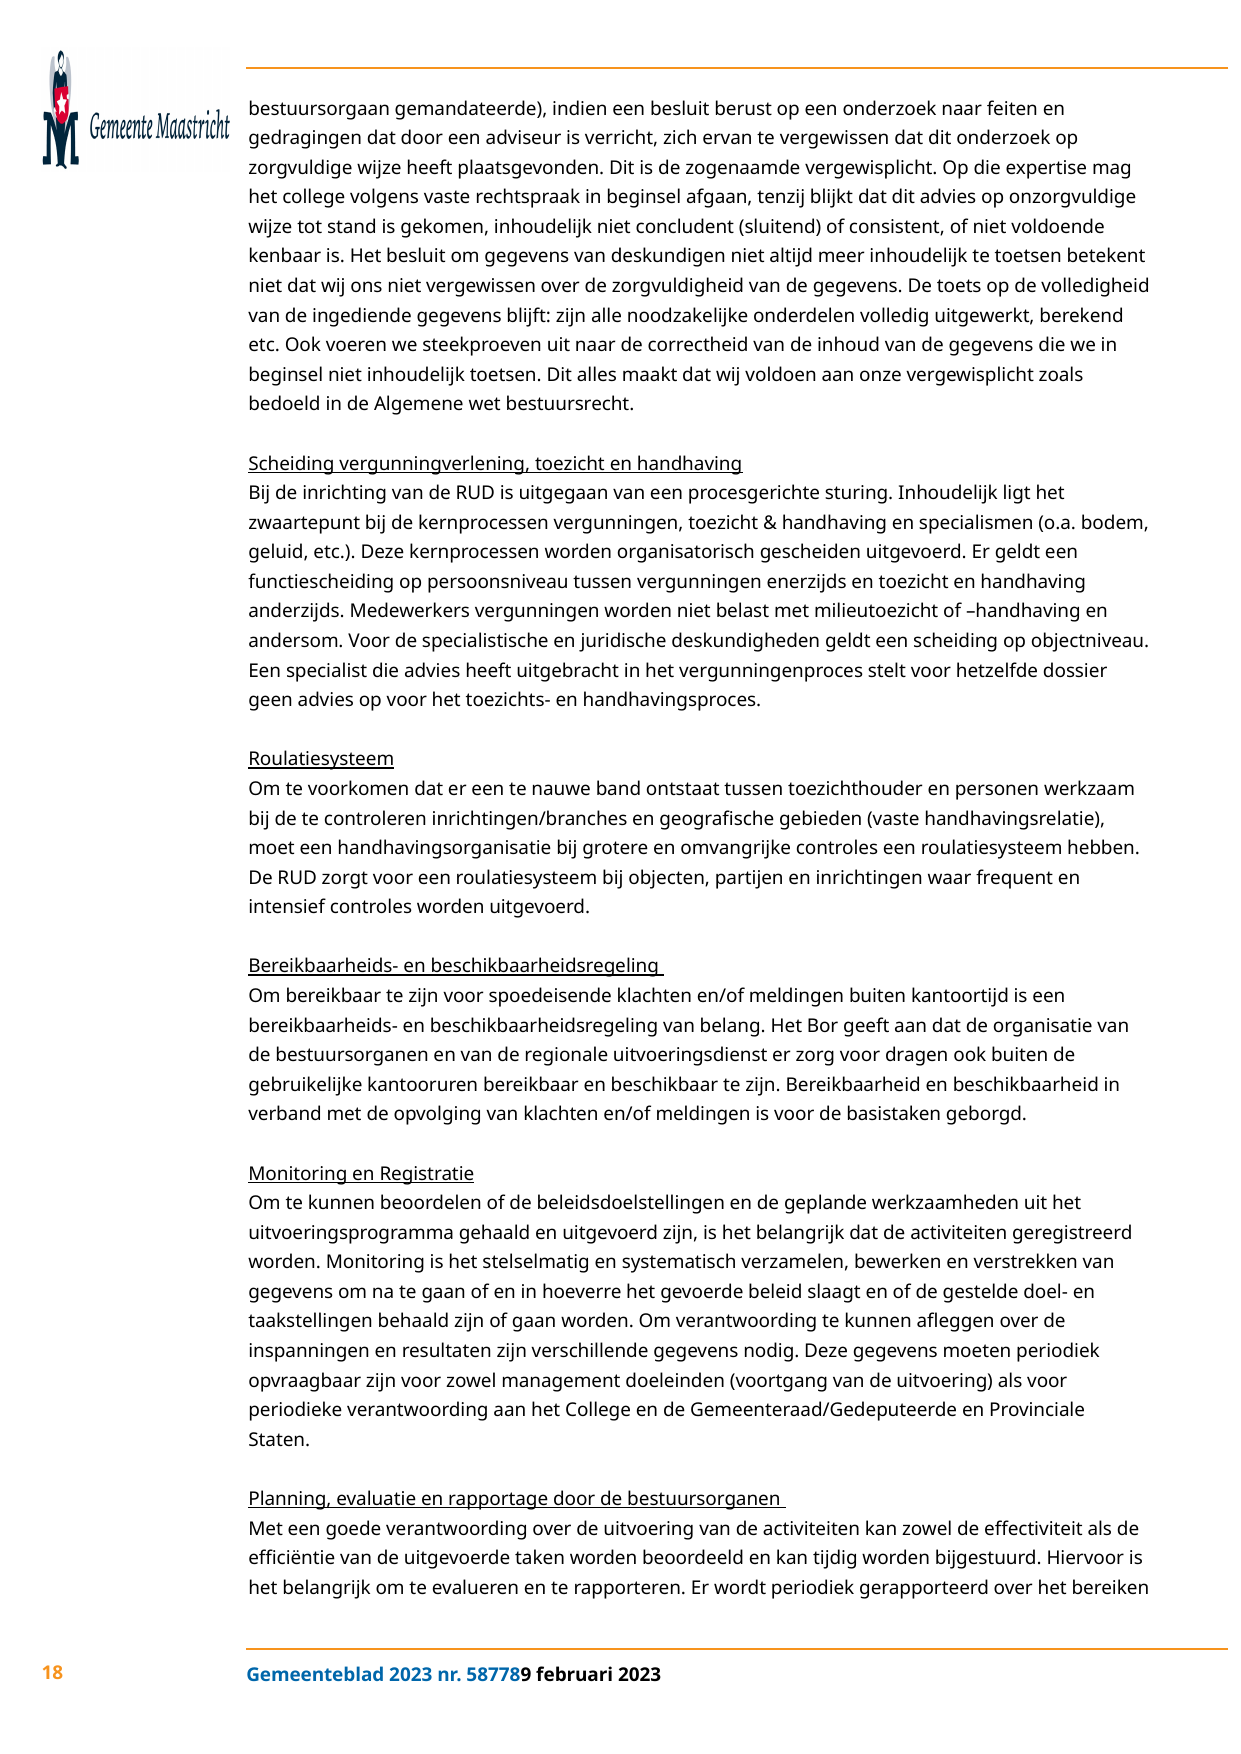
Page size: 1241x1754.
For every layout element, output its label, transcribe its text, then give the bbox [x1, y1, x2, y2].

text Planning, evaluatie en rapportage door de bestuursorganen [248, 1485, 1152, 1511]
text Bereikbaarheids- en beschikbaarheidsregeling [248, 953, 1152, 978]
text Met een goede verantwoording over de uitvoering van de activiteiten kan zowel de effectiviteit als de efficiëntie van de uitgevoerde taken worden beoordeeld en kan tijdig worden bijgestuurd. Hiervoor is het belangrijk om te evalueren en te rapporteren. Er wordt periodiek gerapporteerd over het bereiken [248, 1515, 1152, 1600]
text Om te voorkomen dat er een te nauwe band ontstaat tussen toezichthouder en personen werkzaam bij de te controleren inrichtingen/branches en geografische gebieden (vaste handhavingsrelatie), moet een handhavingsorganisatie bij grotere en omvangrijke controles een roulatiesysteem hebben. De RUD zorgt voor een roulatiesysteem bij objecten, partijen en inrichtingen waar frequent en intensief controles worden uitgevoerd. [248, 775, 1152, 919]
picture [41, 47, 231, 172]
text Monitoring en Registratie [248, 1160, 1152, 1186]
text Roulatiesysteem [248, 746, 1152, 771]
text Bij de inrichting van de RUD is uitgegaan van een procesgerichte sturing. Inhoudelijk ligt het zwaartepunt bij de kernprocessen vergunningen, toezicht & handhaving en specialismen (o.a. bodem, geluid, etc.). Deze kernprocessen worden organisatorisch gescheiden uitgevoerd. Er geldt een functiescheiding op persoonsniveau tussen vergunningen enerzijds en toezicht en handhaving anderzijds. Medewerkers vergunningen worden niet belast met milieutoezicht of –handhaving en andersom. Voor de specialistische en juridische deskundigheden geldt een scheiding op objectniveau. Een specialist die advies heeft uitgebracht in het vergunningenproces stelt voor hetzelfde dossier geen advies op voor het toezichts- en handhavingsproces. [248, 479, 1152, 712]
text Scheiding vergunningverlening, toezicht en handhaving [248, 450, 1152, 476]
text bestuursorgaan gemandateerde), indien een besluit berust op een onderzoek naar feiten en gedragingen dat door een adviseur is verricht, zich ervan te vergewissen dat dit onderzoek op zorgvuldige wijze heeft plaatsgevonden. Dit is de zogenaamde vergewisplicht. Op die expertise mag het college volgens vaste rechtspraak in beginsel afgaan, tenzij blijkt dat dit advies op onzorgvuldige wijze tot stand is gekomen, inhoudelijk niet concludent (sluitend) of consistent, of niet voldoende kenbaar is. Het besluit om gegevens van deskundigen niet altijd meer inhoudelijk te toetsen betekent niet dat wij ons niet vergewissen over de zorgvuldigheid van de gegevens. De toets op de volledigheid van de ingediende gegevens blijft: zijn alle noodzakelijke onderdelen volledig uitgewerkt, berekend etc. Ook voeren we steekproeven uit naar de correctheid van de inhoud van de gegevens die we in beginsel niet inhoudelijk toetsen. Dit alles maakt dat wij voldoen aan onze vergewisplicht zoals bedoeld in de Algemene wet bestuursrecht. [248, 95, 1152, 416]
text Om te kunnen beoordelen of de beleidsdoelstellingen en de geplande werkzaamheden uit het uitvoeringsprogramma gehaald en uitgevoerd zijn, is het belangrijk dat de activiteiten geregistreerd worden. Monitoring is het stelselmatig en systematisch verzamelen, bewerken en verstrekken van gegevens om na te gaan of en in hoeverre het gevoerde beleid slaagt en of de gestelde doel- en taakstellingen behaald zijn of gaan worden. Om verantwoording te kunnen afleggen over de inspanningen en resultaten zijn verschillende gegevens nodig. Deze gegevens moeten periodiek opvraagbaar zijn voor zowel management doeleinden (voortgang van de uitvoering) als voor periodieke verantwoording aan het College en de Gemeenteraad/Gedeputeerde en Provinciale Staten. [248, 1189, 1152, 1452]
text Om bereikbaar te zijn voor spoedeisende klachten en/of meldingen buiten kantoortijd is een bereikbaarheids- en beschikbaarheidsregeling van belang. Het Bor geeft aan dat de organisatie van de bestuursorganen en van de regionale uitvoeringsdienst er zorg voor dragen ook buiten de gebruikelijke kantooruren bereikbaar en beschikbaar te zijn. Bereikbaarheid en beschikbaarheid in verband met de opvolging van klachten en/of meldingen is voor de basistaken geborgd. [248, 982, 1152, 1126]
